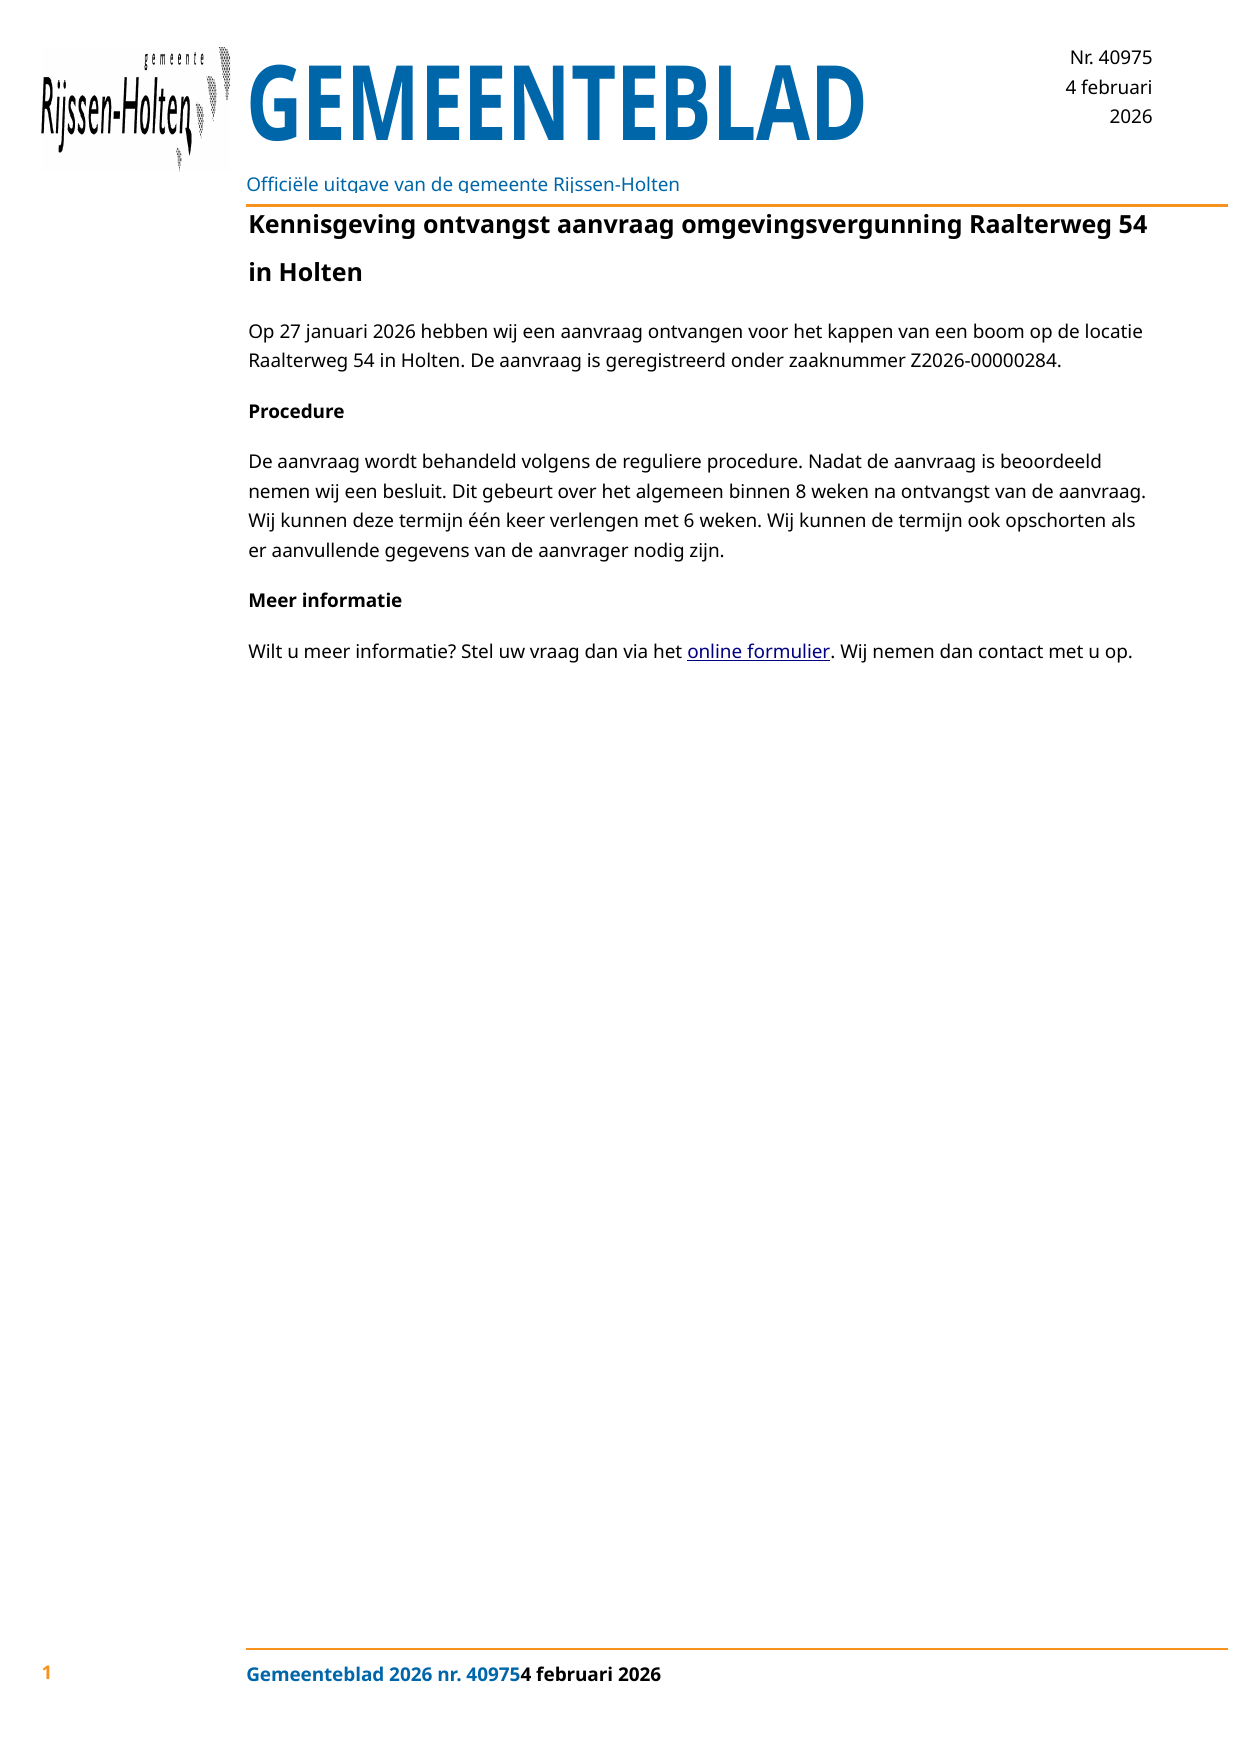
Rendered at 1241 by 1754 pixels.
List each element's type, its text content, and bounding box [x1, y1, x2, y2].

text Procedure [248, 398, 1152, 424]
text De aanvraag wordt behandeld volgens de reguliere procedure. Nadat de aanvraag is beoordeeld nemen wij een besluit. Dit gebeurt over het algemeen binnen 8 weken na ontvangst van de aanvraag. Wij kunnen deze termijn één keer verlengen met 6 weken. Wij kunnen de termijn ook opschorten als er aanvullende gegevens van de aanvrager nodig zijn. [248, 448, 1152, 563]
text Op 27 januari 2026 hebben wij een aanvraag ontvangen voor het kappen van een boom op de locatie Raalterweg 54 in Holten. De aanvraag is geregistreerd onder zaaknummer Z2026-00000284. [248, 318, 1152, 373]
text Kennisgeving ontvangst aanvraag omgevingsvergunning Raalterweg 54 in Holten [248, 207, 1152, 288]
picture [41, 47, 231, 172]
text Wilt u meer informatie? Stel uw vraag dan via het online formulier. Wij nemen dan contact met u op. [248, 638, 1152, 664]
text Meer informatie [248, 587, 1152, 613]
